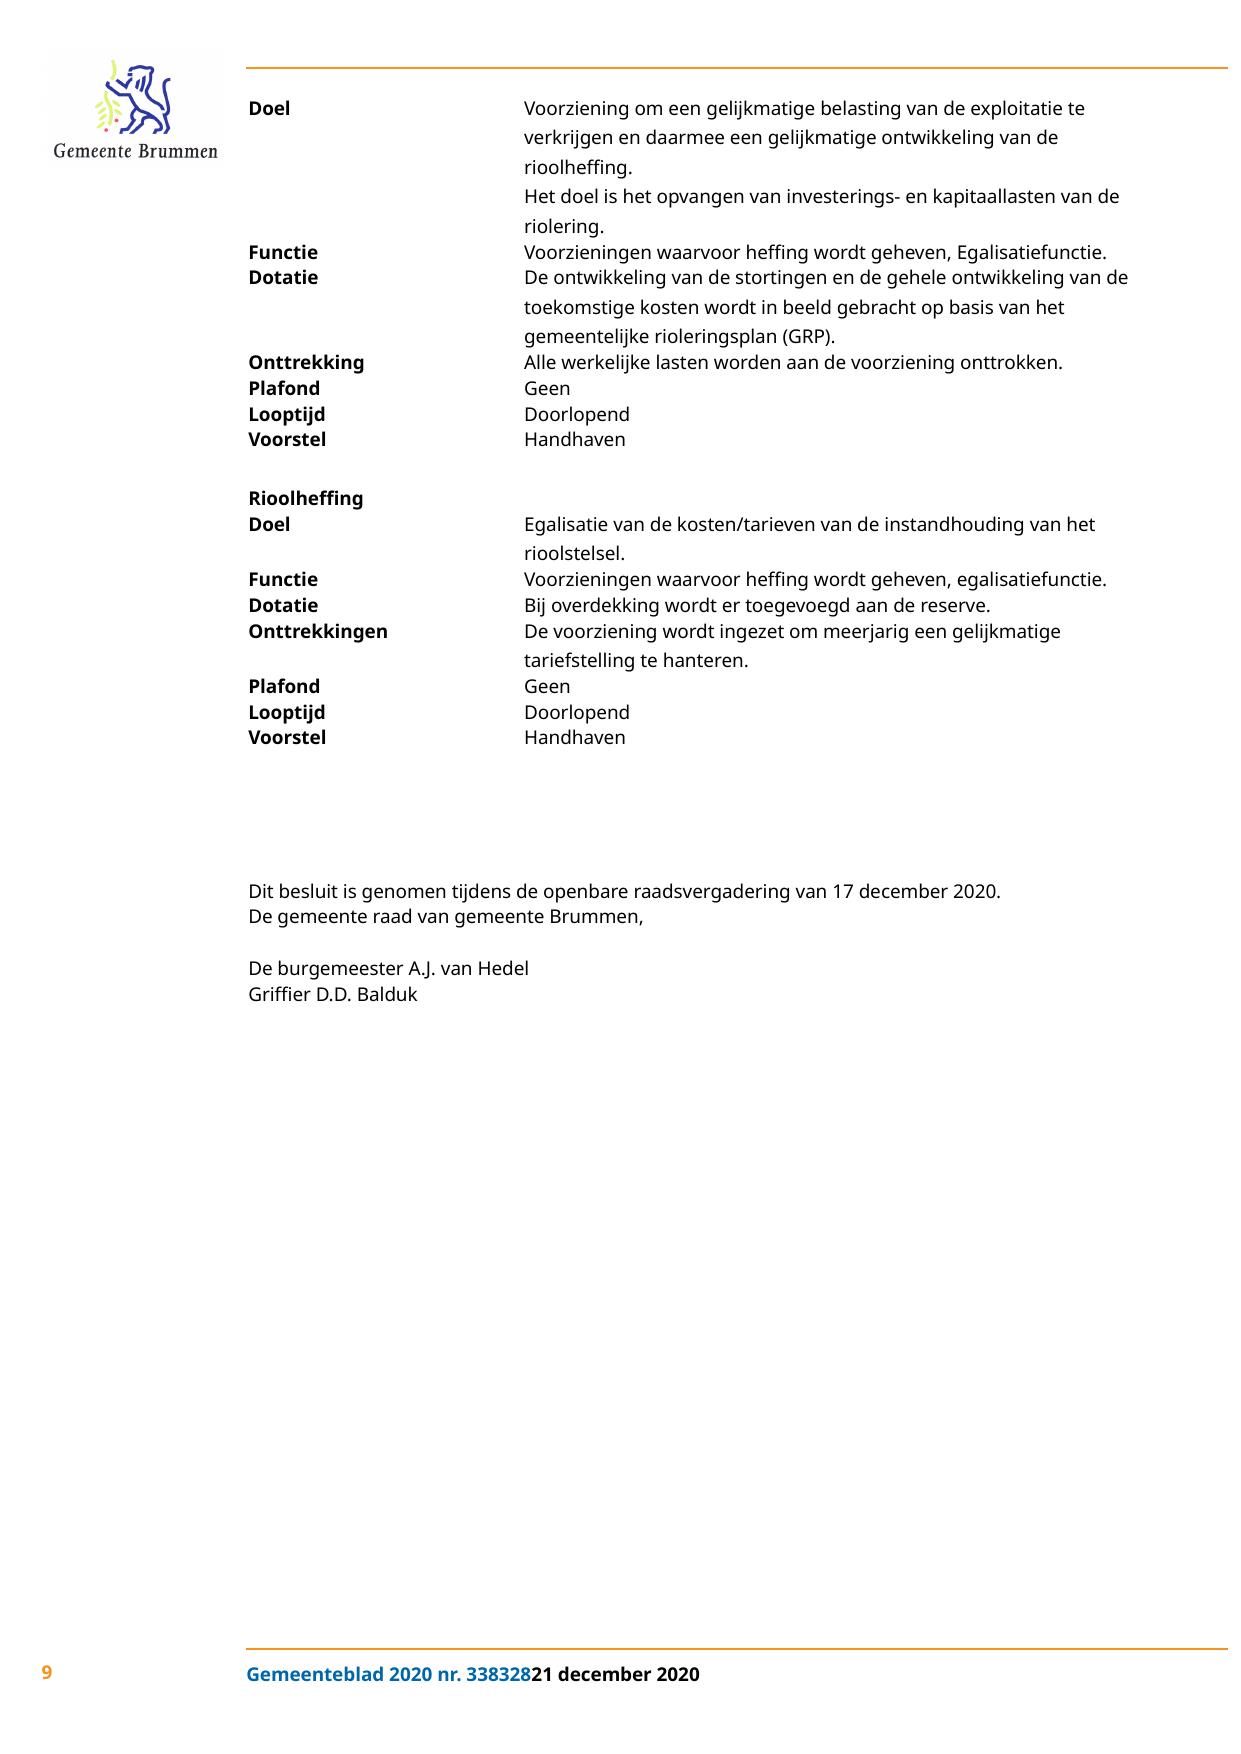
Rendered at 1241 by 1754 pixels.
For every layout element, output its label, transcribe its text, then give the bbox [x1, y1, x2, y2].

table_header Rioolheffing [248, 485, 1152, 511]
table_cell Plafond [248, 673, 524, 699]
table_cell Voorzieningen waarvoor heffing wordt geheven, Egalisatiefunctie. [524, 239, 1152, 264]
table_cell Functie [248, 566, 524, 592]
table_cell Doel [248, 511, 524, 566]
table_cell Egalisatie van de kosten/tarieven van de instandhouding van het rioolstelsel. [524, 511, 1152, 566]
table_cell Looptijd [248, 699, 524, 724]
table_cell Geen [524, 375, 1152, 401]
table_cell Voorziening om een gelijkmatige belasting van de exploitatie te verkrijgen en daarmee een gelijkmatige ontwikkeling van de rioolheffing. Het doel is het opvangen van investerings- en kapitaallasten van de riolering. [524, 95, 1152, 239]
table_cell Onttrekking [248, 350, 524, 375]
table_cell Voorzieningen waarvoor heffing wordt geheven, egalisatiefunctie. [524, 566, 1152, 592]
table_cell Looptijd [248, 401, 524, 427]
table_cell Voorstel [248, 725, 524, 750]
table_cell Onttrekkingen [248, 618, 524, 673]
table_cell Geen [524, 673, 1152, 699]
table_cell Bij overdekking wordt er toegevoegd aan de reserve. [524, 592, 1152, 618]
table_cell Handhaven [524, 427, 1152, 452]
table_cell Dotatie [248, 265, 524, 349]
table_cell Doorlopend [524, 699, 1152, 724]
table_cell Doorlopend [524, 401, 1152, 427]
text De gemeente raad van gemeente Brummen, [248, 904, 1152, 929]
table_cell Dotatie [248, 592, 524, 618]
table_cell Alle werkelijke lasten worden aan de voorziening onttrokken. [524, 350, 1152, 375]
table_cell Handhaven [524, 725, 1152, 750]
picture [41, 47, 231, 172]
table_cell Doel [248, 95, 524, 239]
text Griffier D.D. Balduk [248, 981, 1152, 1007]
text Dit besluit is genomen tijdens de openbare raadsvergadering van 17 december 2020. [248, 878, 1152, 904]
table_cell Plafond [248, 375, 524, 401]
table_cell Voorstel [248, 427, 524, 452]
table_cell De voorziening wordt ingezet om meerjarig een gelijkmatige tariefstelling te hanteren. [524, 618, 1152, 673]
table_cell Functie [248, 239, 524, 264]
table_cell De ontwikkeling van de stortingen en de gehele ontwikkeling van de toekomstige kosten wordt in beeld gebracht op basis van het gemeentelijke rioleringsplan (GRP). [524, 265, 1152, 349]
text De burgemeester A.J. van Hedel [248, 955, 1152, 981]
